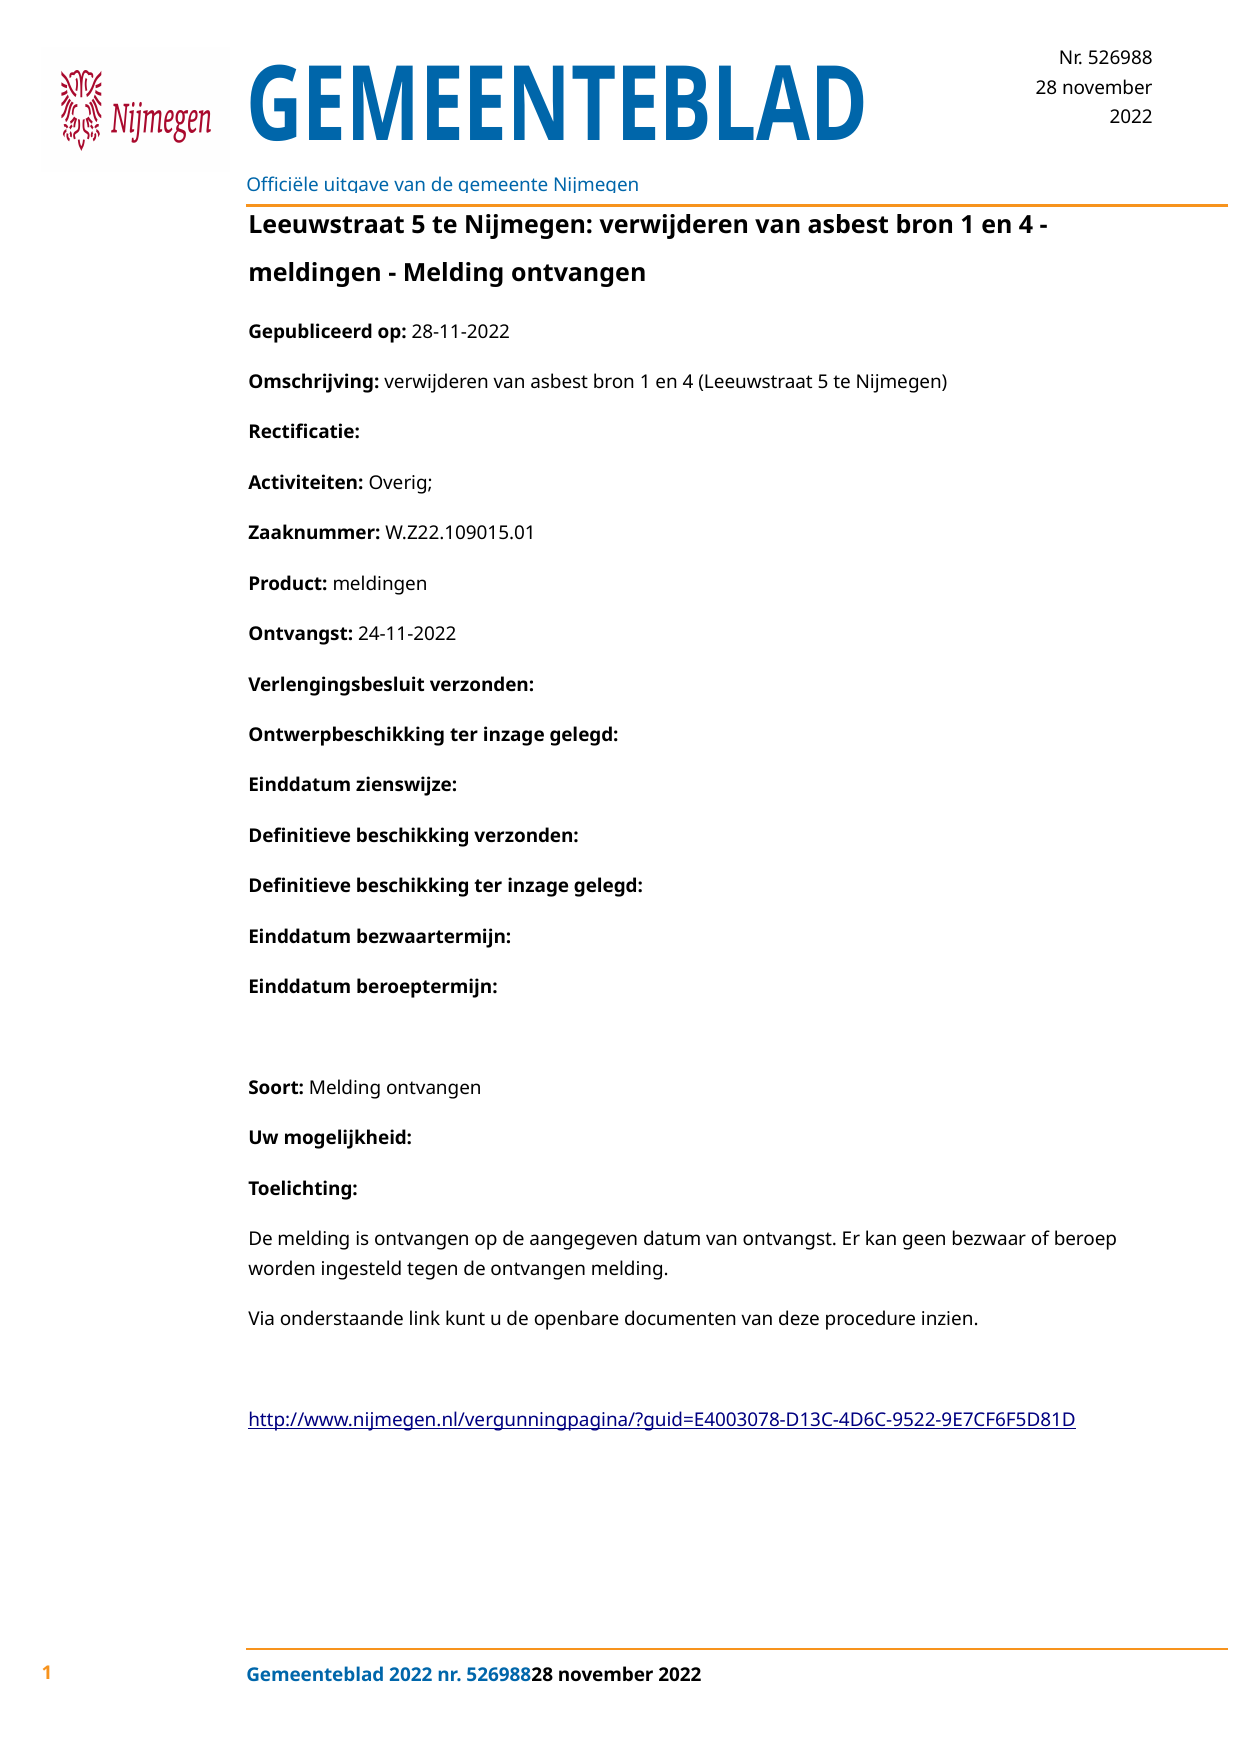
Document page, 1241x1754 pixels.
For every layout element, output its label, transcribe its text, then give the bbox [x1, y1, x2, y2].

text Product: meldingen [248, 570, 1152, 596]
text Zaaknummer: W.Z22.109015.01 [248, 519, 1152, 545]
text Soort: Melding ontvangen [248, 1074, 1152, 1100]
text Definitieve beschikking verzonden: [248, 822, 1152, 848]
text Einddatum zienswijze: [248, 772, 1152, 797]
text Omschrijving: verwijderen van asbest bron 1 en 4 (Leeuwstraat 5 te Nijmegen) [248, 368, 1152, 394]
text Activiteiten: Overig; [248, 469, 1152, 495]
text Ontwerpbeschikking ter inzage gelegd: [248, 721, 1152, 747]
text Verlengingsbesluit verzonden: [248, 671, 1152, 697]
text Toelichting: [248, 1175, 1152, 1201]
text Definitieve beschikking ter inzage gelegd: [248, 872, 1152, 898]
text Leeuwstraat 5 te Nijmegen: verwijderen van asbest bron 1 en 4 - meldingen - Melding ontvangen [248, 207, 1152, 288]
text De melding is ontvangen op de aangegeven datum van ontvangst. Er kan geen bezwaar of beroep worden ingesteld tegen de ontvangen melding. [248, 1225, 1152, 1281]
text Via onderstaande link kunt u de openbare documenten van deze procedure inzien. [248, 1305, 1152, 1331]
text Gepubliceerd op: 28-11-2022 [248, 318, 1152, 344]
text Ontvangst: 24-11-2022 [248, 620, 1152, 646]
picture [41, 47, 231, 172]
text Uw mogelijkheid: [248, 1124, 1152, 1150]
text http://www.nijmegen.nl/vergunningpagina/?guid=E4003078-D13C-4D6C-9522-9E7CF6F5D81D [248, 1406, 1152, 1432]
text Einddatum beroeptermijn: [248, 973, 1152, 999]
text Einddatum bezwaartermijn: [248, 923, 1152, 949]
text Rectificatie: [248, 419, 1152, 444]
